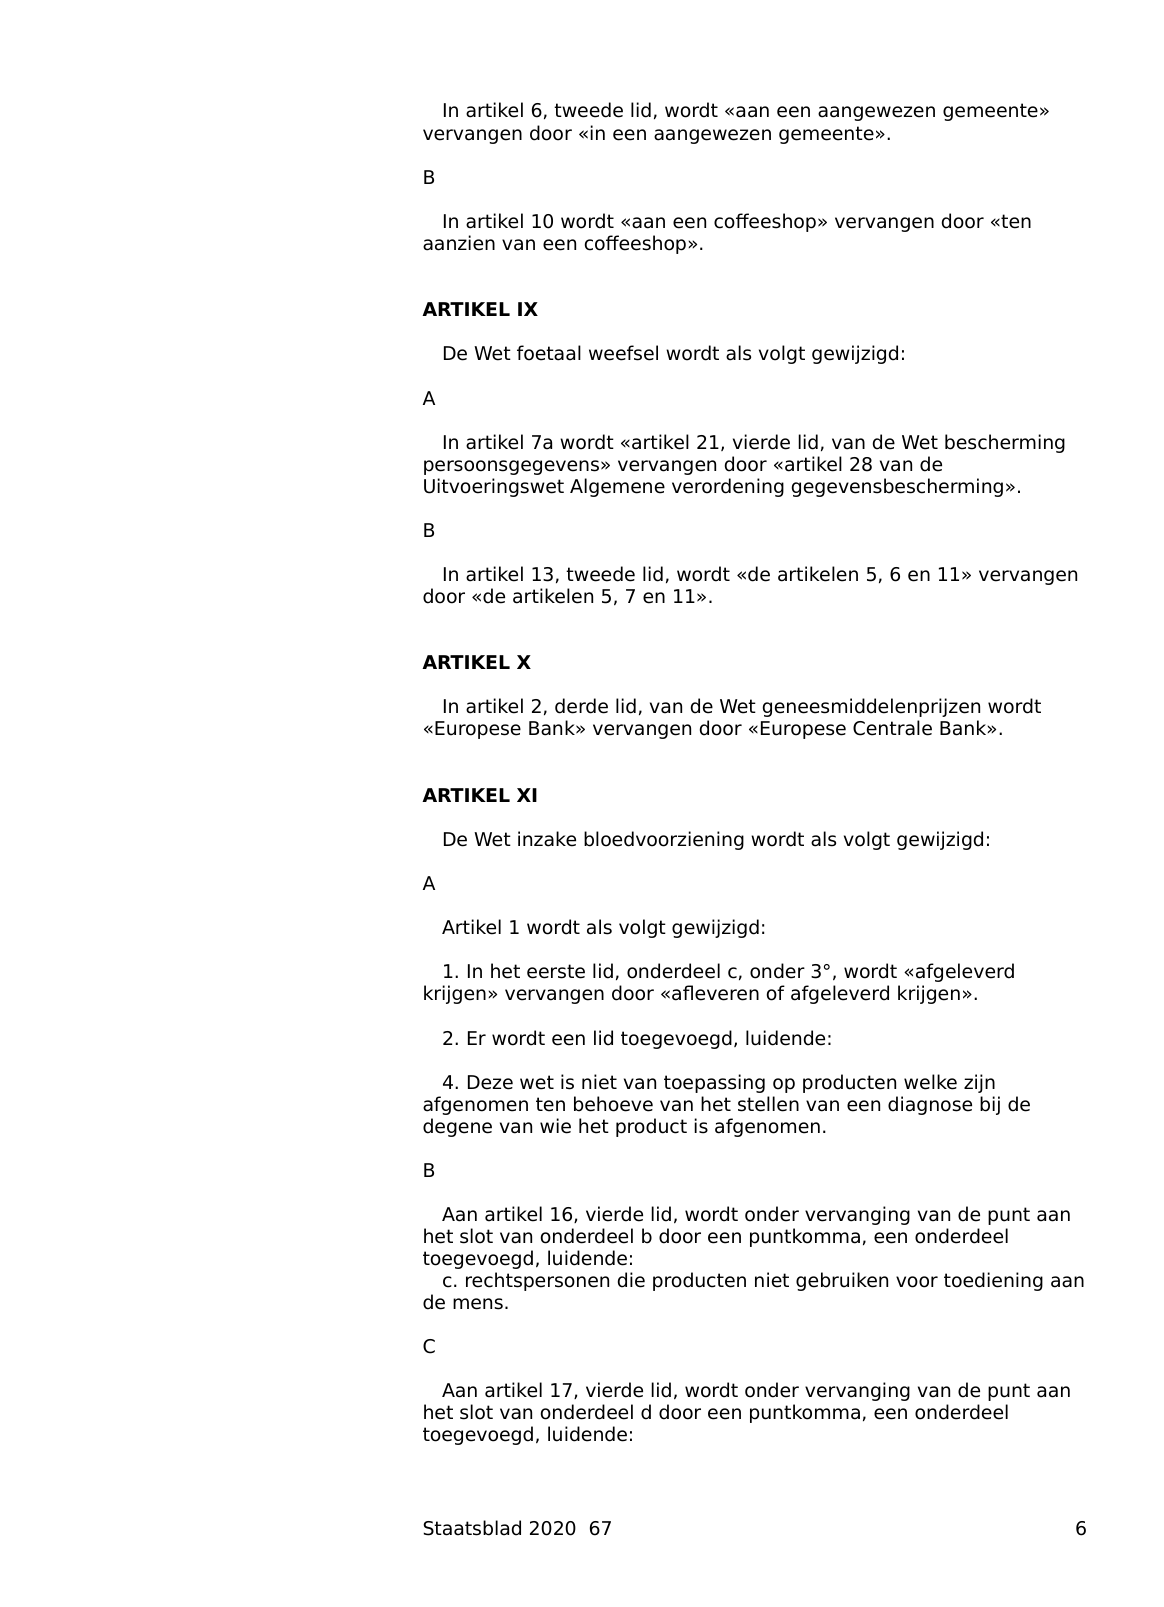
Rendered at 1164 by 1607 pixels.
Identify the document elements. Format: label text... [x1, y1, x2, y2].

text Aan artikel 17, vierde lid, wordt onder vervanging van de punt aan het slot van onderdeel d door een puntkomma, een onderdeel toegevoegd, luidende: [422, 1380, 1087, 1446]
text A [422, 873, 1087, 895]
text 4. Deze wet is niet van toepassing op producten welke zijn afgenomen ten behoeve van het stellen van een diagnose bij de degene van wie het product is afgenomen. [422, 1072, 1087, 1138]
text 1. In het eerste lid, onderdeel c, onder 3°, wordt «afgeleverd krijgen» vervangen door «afleveren of afgeleverd krijgen». [422, 961, 1087, 1005]
text 2. Er wordt een lid toegevoegd, luidende: [422, 1027, 1087, 1049]
text In artikel 2, derde lid, van de Wet geneesmiddelenprijzen wordt «Europese Bank» vervangen door «Europese Centrale Bank». [422, 696, 1087, 740]
text Aan artikel 16, vierde lid, wordt onder vervanging van de punt aan het slot van onderdeel b door een puntkomma, een onderdeel toegevoegd, luidende: [422, 1204, 1087, 1270]
text C [422, 1336, 1087, 1358]
text B [422, 520, 1087, 542]
subtitle ARTIKEL XI [422, 785, 1087, 807]
text Artikel 1 wordt als volgt gewijzigd: [422, 917, 1087, 939]
text c. rechtspersonen die producten niet gebruiken voor toediening aan de mens. [422, 1270, 1087, 1314]
text B [422, 1160, 1087, 1182]
text A [422, 387, 1087, 409]
text De Wet foetaal weefsel wordt als volgt gewijzigd: [422, 343, 1087, 365]
text B [422, 167, 1087, 188]
text In artikel 7a wordt «artikel 21, vierde lid, van de Wet bescherming persoonsgegevens» vervangen door «artikel 28 van de Uitvoeringswet Algemene verordening gegevensbescherming». [422, 432, 1087, 497]
text In artikel 10 wordt «aan een coffeeshop» vervangen door «ten aanzien van een coffeeshop». [422, 211, 1087, 255]
text In artikel 13, tweede lid, wordt «de artikelen 5, 6 en 11» vervangen door «de artikelen 5, 7 en 11». [422, 564, 1087, 608]
text In artikel 6, tweede lid, wordt «aan een aangewezen gemeente» vervangen door «in een aangewezen gemeente». [422, 100, 1087, 144]
subtitle ARTIKEL IX [422, 299, 1087, 321]
subtitle ARTIKEL X [422, 652, 1087, 674]
text De Wet inzake bloedvoorziening wordt als volgt gewijzigd: [422, 829, 1087, 851]
